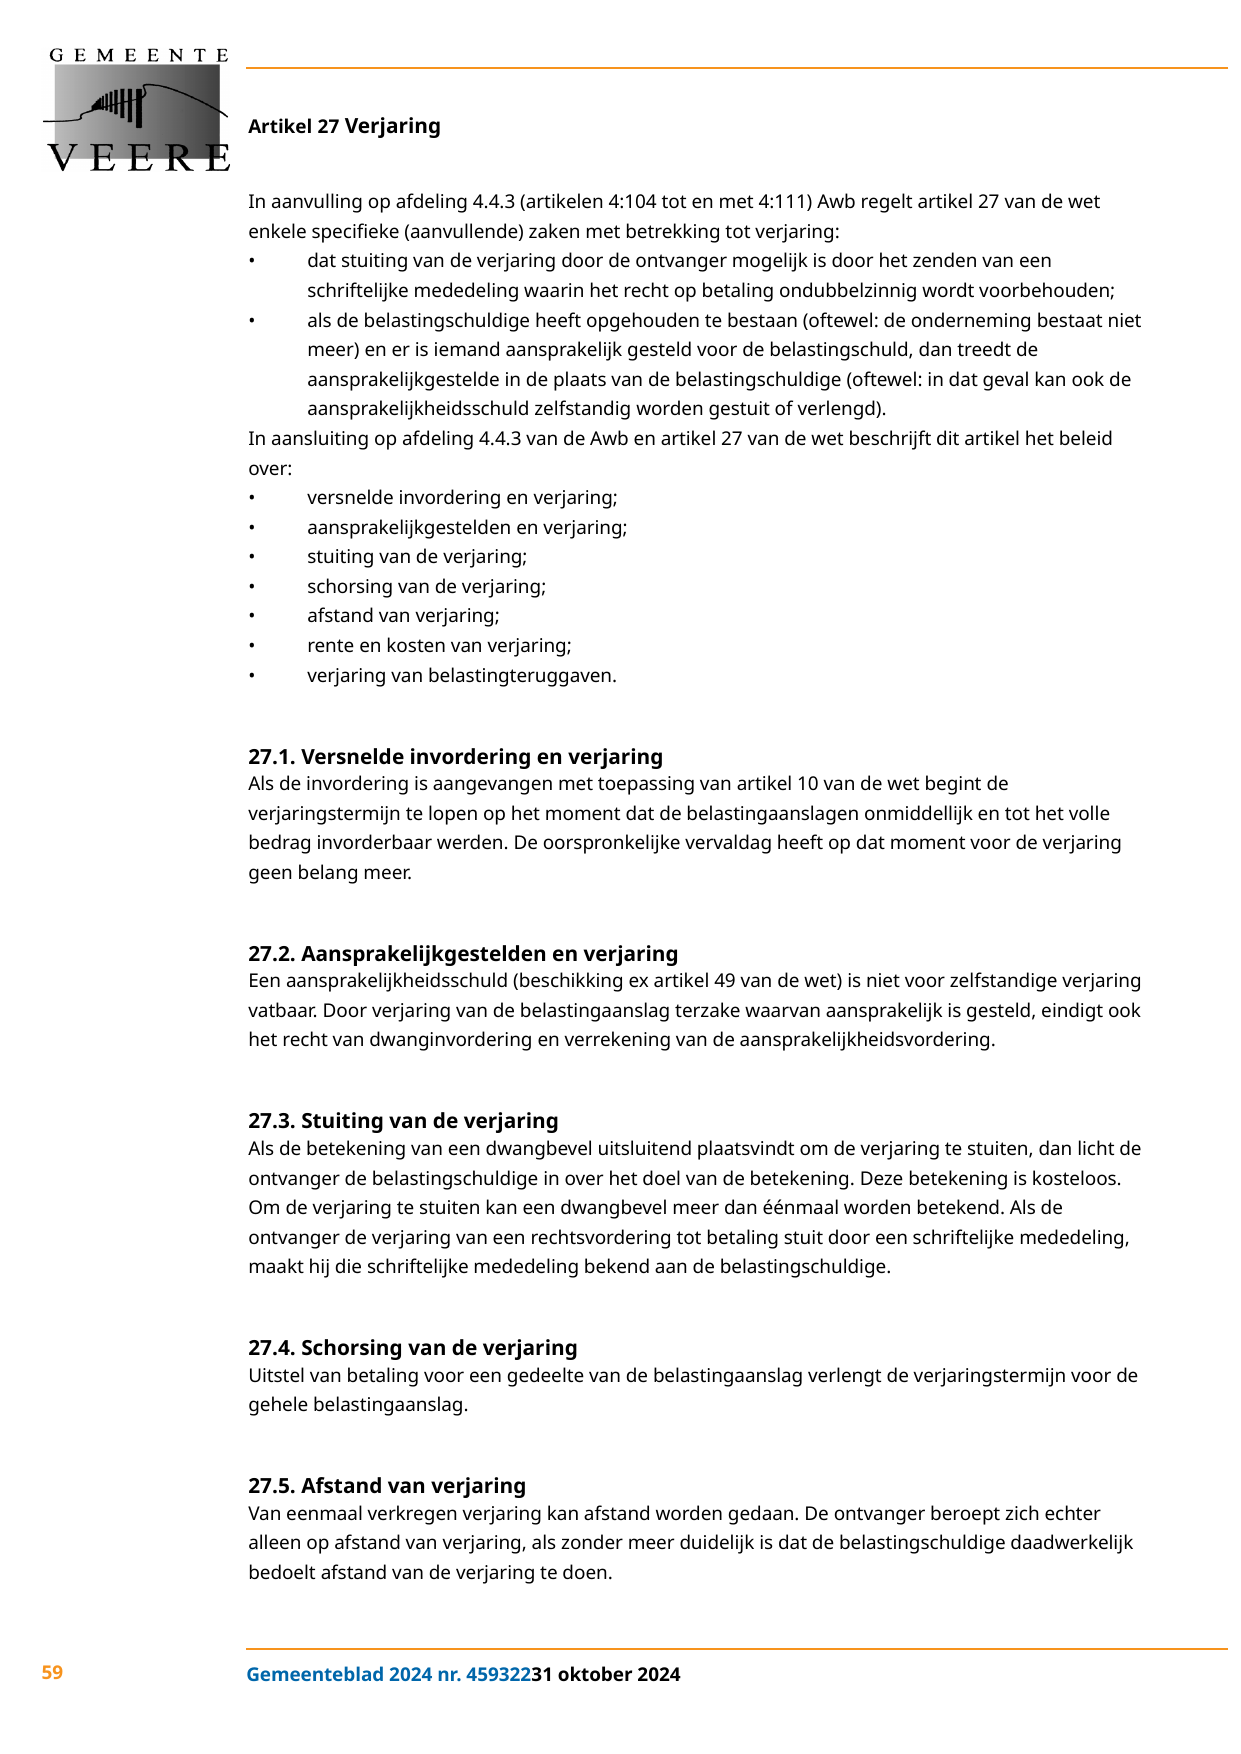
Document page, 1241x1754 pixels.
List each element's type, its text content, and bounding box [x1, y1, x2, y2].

text In aanvulling op afdeling 4.4.3 (artikelen 4:104 tot en met 4:111) Awb regelt artikel 27 van de wet enkele specifieke (aanvullende) zaken met betrekking tot verjaring: [248, 188, 1152, 244]
text Een aansprakelijkheidsschuld (beschikking ex artikel 49 van de wet) is niet voor zelfstandige verjaring vatbaar. Door verjaring van de belastingaanslag terzake waarvan aansprakelijk is gesteld, eindigt ook het recht van dwanginvordering en verrekening van de aansprakelijkheidsvordering. [248, 967, 1152, 1052]
list verjaring van belastingteruggaven. [248, 662, 1152, 688]
text 27.1. Versnelde invordering en verjaring [248, 742, 1152, 770]
list versnelde invordering en verjaring; [248, 484, 1152, 510]
list als de belastingschuldige heeft opgehouden te bestaan (oftewel: de onderneming bestaat niet meer) en er is iemand aansprakelijk gesteld voor de belastingschuld, dan treedt de aansprakelijkgestelde in de plaats van de belastingschuldige (oftewel: in dat geval kan ook de aansprakelijkheidsschuld zelfstandig worden gestuit of verlengd). [248, 307, 1152, 421]
text Als de invordering is aangevangen met toepassing van artikel 10 van de wet begint de verjaringstermijn te lopen op het moment dat de belastingaanslagen onmiddellijk en tot het volle bedrag invorderbaar werden. De oorspronkelijke vervaldag heeft op dat moment voor de verjaring geen belang meer. [248, 770, 1152, 885]
text 27.4. Schorsing van de verjaring [248, 1333, 1152, 1362]
text Uitstel van betaling voor een gedeelte van de belastingaanslag verlengt de verjaringstermijn voor de gehele belastingaanslag. [248, 1362, 1152, 1417]
list stuiting van de verjaring; [248, 543, 1152, 569]
text Van eenmaal verkregen verjaring kan afstand worden gedaan. De ontvanger beroept zich echter alleen op afstand van verjaring, als zonder meer duidelijk is dat de belastingschuldige daadwerkelijk bedoelt afstand van de verjaring te doen. [248, 1500, 1152, 1585]
list afstand van verjaring; [248, 603, 1152, 628]
text 27.5. Afstand van verjaring [248, 1471, 1152, 1500]
text 27.3. Stuiting van de verjaring [248, 1107, 1152, 1135]
text Om de verjaring te stuiten kan een dwangbevel meer dan éénmaal worden betekend. Als de ontvanger de verjaring van een rechtsvordering tot betaling stuit door een schriftelijke mededeling, maakt hij die schriftelijke mededeling bekend aan de belastingschuldige. [248, 1194, 1152, 1279]
text Artikel 27 Verjaring [248, 111, 1152, 139]
picture [41, 47, 231, 172]
list aansprakelijkgestelden en verjaring; [248, 514, 1152, 540]
text In aansluiting op afdeling 4.4.3 van de Awb en artikel 27 van de wet beschrijft dit artikel het beleid over: [248, 425, 1152, 481]
text 27.2. Aansprakelijkgestelden en verjaring [248, 939, 1152, 967]
text Als de betekening van een dwangbevel uitsluitend plaatsvindt om de verjaring te stuiten, dan licht de ontvanger de belastingschuldige in over het doel van de betekening. Deze betekening is kosteloos. [248, 1135, 1152, 1190]
list schorsing van de verjaring; [248, 573, 1152, 599]
list dat stuiting van de verjaring door de ontvanger mogelijk is door het zenden van een schriftelijke mededeling waarin het recht op betaling ondubbelzinnig wordt voorbehouden; [248, 248, 1152, 303]
list rente en kosten van verjaring; [248, 632, 1152, 658]
